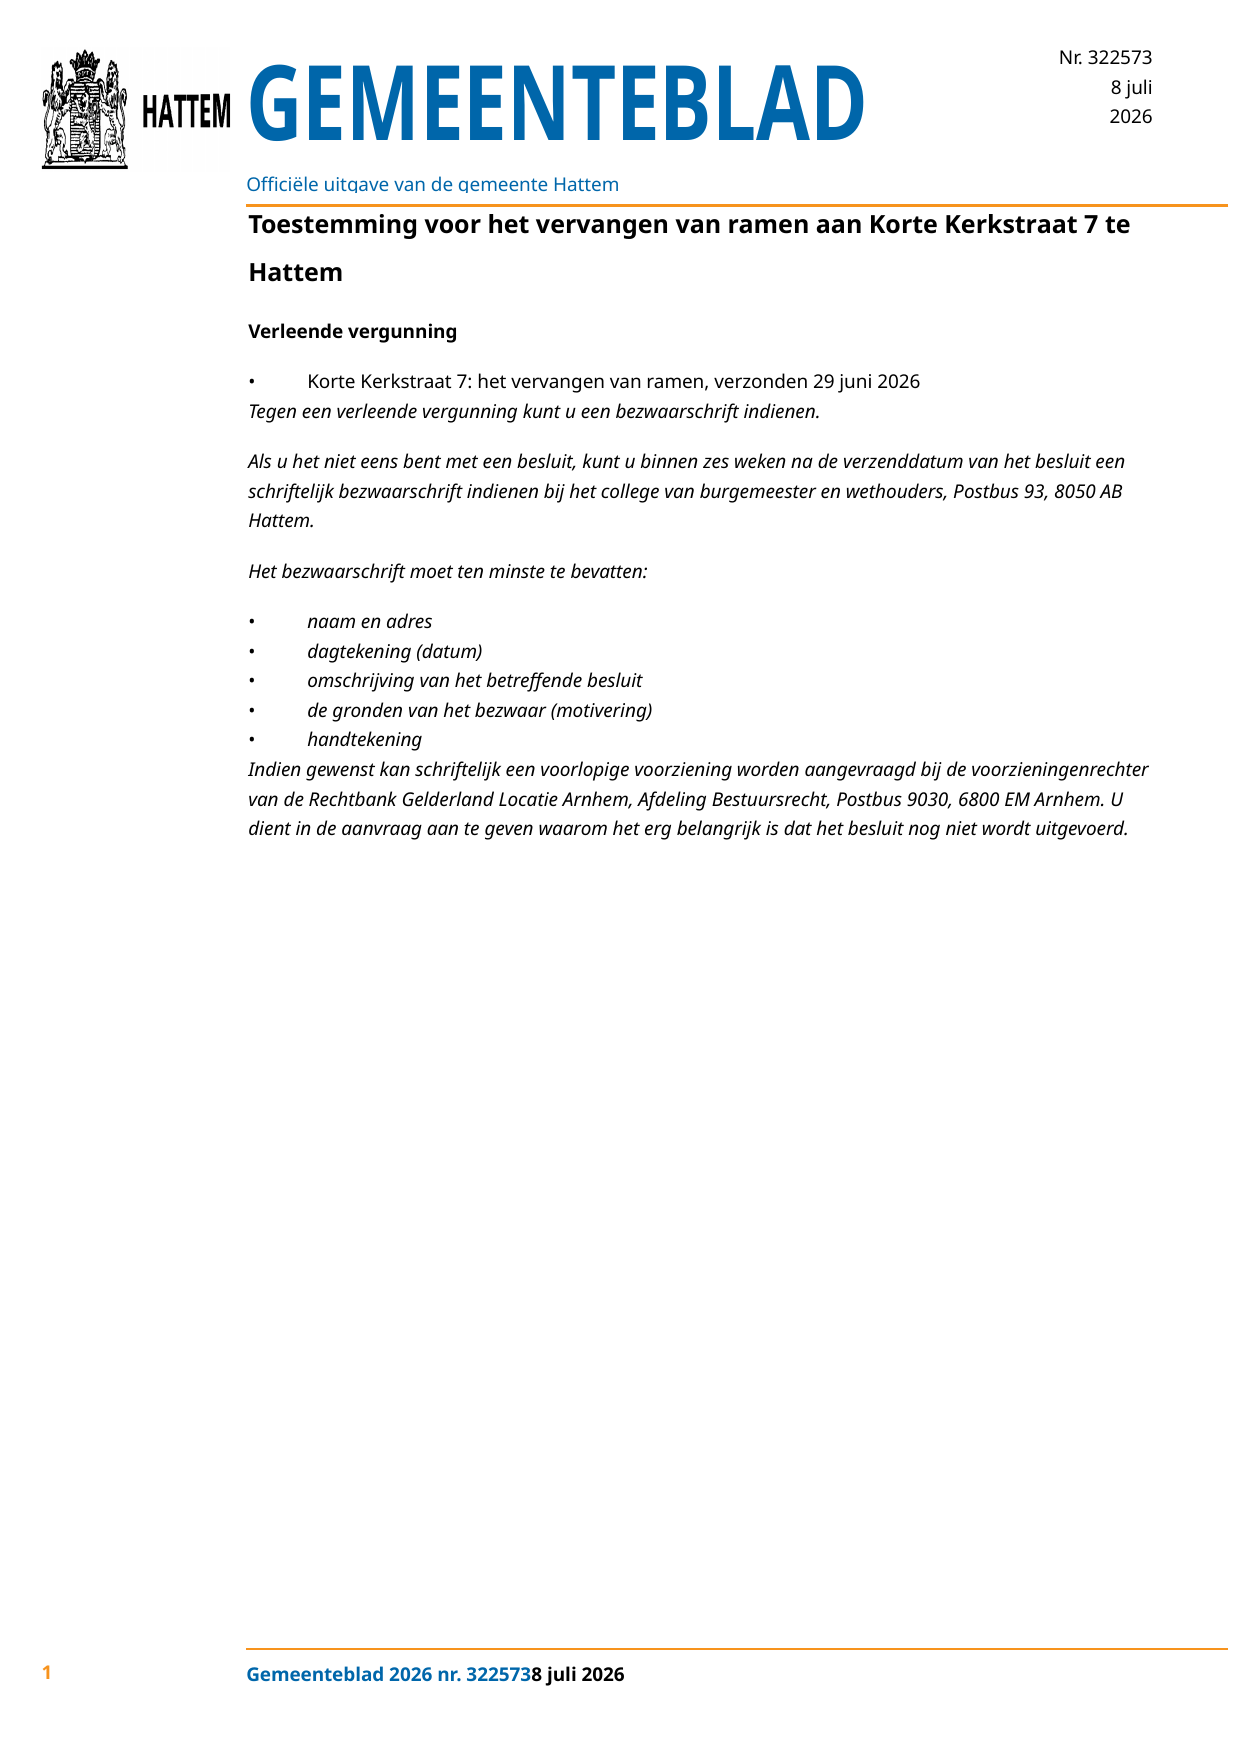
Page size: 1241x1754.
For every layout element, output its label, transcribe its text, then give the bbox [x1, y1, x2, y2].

text Toestemming voor het vervangen van ramen aan Korte Kerkstraat 7 te Hattem [248, 207, 1152, 288]
text Verleende vergunning [248, 318, 1152, 344]
list de gronden van het bezwaar (motivering) [248, 697, 1152, 723]
list naam en adres [248, 608, 1152, 634]
text Het bezwaarschrift moet ten minste te bevatten: [248, 558, 1152, 584]
text Tegen een verleende vergunning kunt u een bezwaarschrift indienen. [248, 398, 1152, 424]
list Korte Kerkstraat 7: het vervangen van ramen, verzonden 29 juni 2026 [248, 368, 1152, 394]
text Als u het niet eens bent met een besluit, kunt u binnen zes weken na de verzenddatum van het besluit een schriftelijk bezwaarschrift indienen bij het college van burgemeester en wethouders, Postbus 93, 8050 AB Hattem. [248, 448, 1152, 533]
list handtekening [248, 727, 1152, 752]
picture [41, 47, 231, 172]
list dagtekening (datum) [248, 638, 1152, 664]
text Indien gewenst kan schriftelijk een voorlopige voorziening worden aangevraagd bij de voorzieningenrechter van de Rechtbank Gelderland Locatie Arnhem, Afdeling Bestuursrecht, Postbus 9030, 6800 EM Arnhem. U dient in de aanvraag aan te geven waarom het erg belangrijk is dat het besluit nog niet wordt uitgevoerd. [248, 756, 1152, 841]
list omschrijving van het betreffende besluit [248, 667, 1152, 693]
